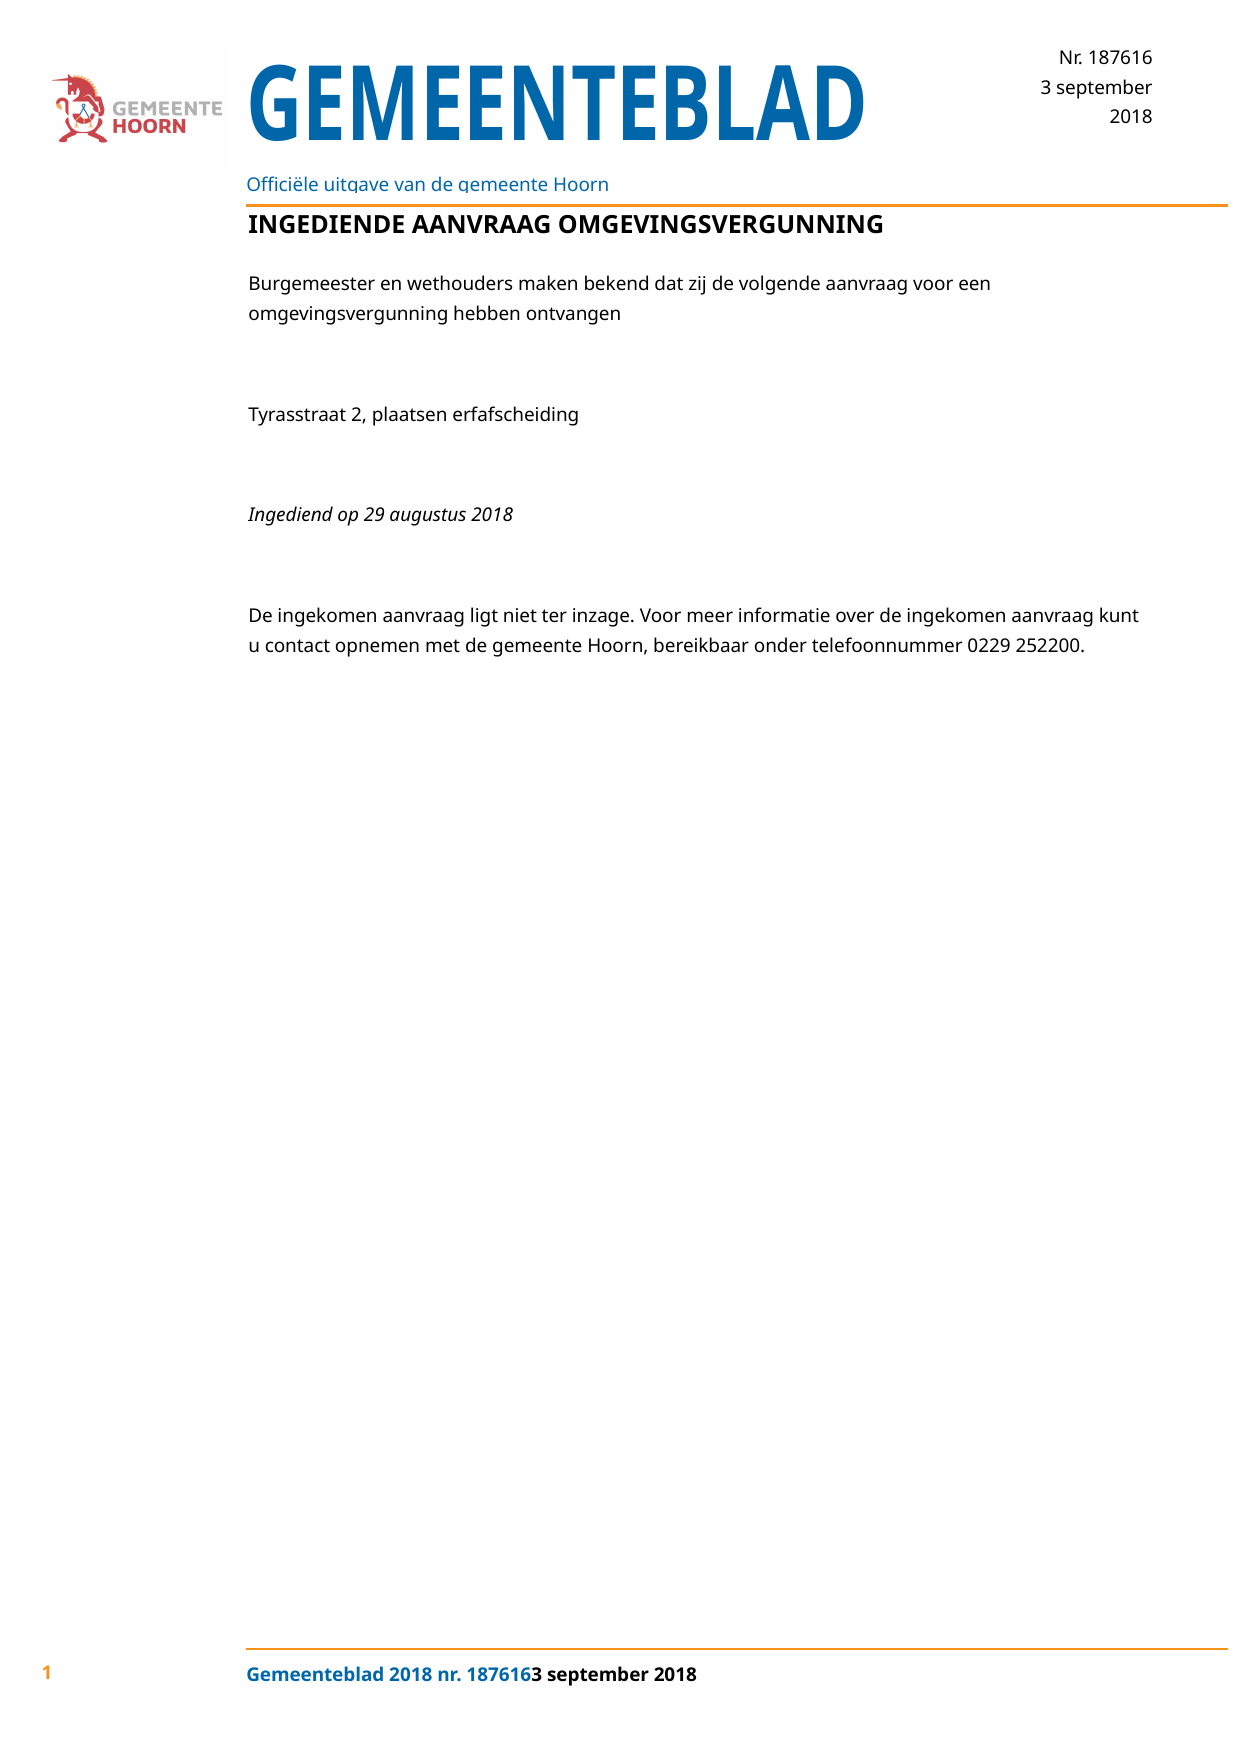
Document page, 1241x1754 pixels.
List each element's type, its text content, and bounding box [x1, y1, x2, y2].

text Burgemeester en wethouders maken bekend dat zij de volgende aanvraag voor een omgevingsvergunning hebben ontvangen [248, 270, 1152, 326]
picture [41, 47, 231, 172]
text Tyrasstraat 2, plaatsen erfafscheiding [248, 401, 1152, 426]
text Ingediend op 29 augustus 2018 [248, 502, 1152, 527]
text INGEDIENDE AANVRAAG OMGEVINGSVERGUNNING [248, 207, 1152, 241]
text De ingekomen aanvraag ligt niet ter inzage. Voor meer informatie over de ingekomen aanvraag kunt u contact opnemen met de gemeente Hoorn, bereikbaar onder telefoonnummer 0229 252200. [248, 602, 1152, 658]
